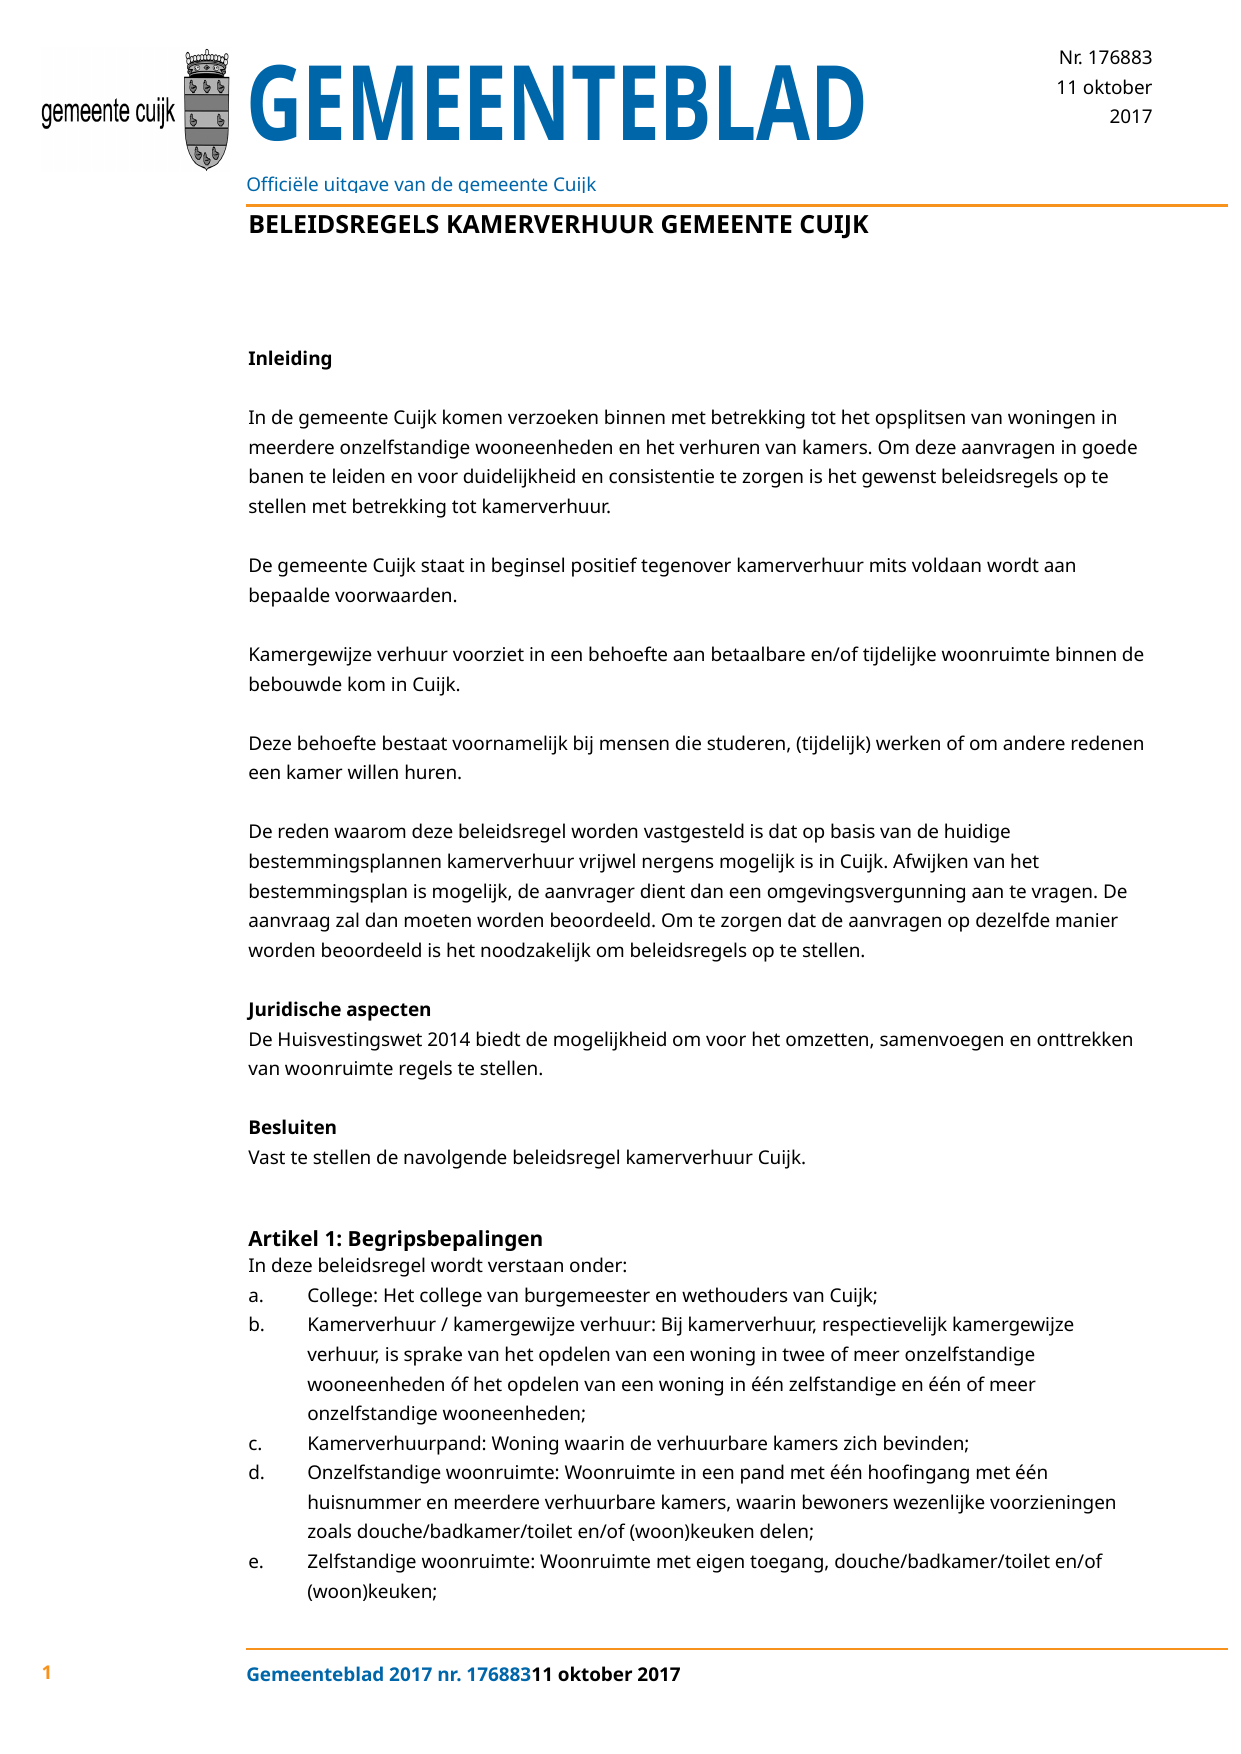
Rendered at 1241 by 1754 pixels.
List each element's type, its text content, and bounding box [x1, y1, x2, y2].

text Artikel 1: Begripsbepalingen [248, 1224, 1152, 1252]
list Onzelfstandige woonruimte: Woonruimte in een pand met één hoofingang met één huisnummer en meerdere verhuurbare kamers, waarin bewoners wezenlijke voorzieningen zoals douche/badkamer/toilet en/of (woon)keuken delen; [248, 1459, 1152, 1544]
text In de gemeente Cuijk komen verzoeken binnen met betrekking tot het opsplitsen van woningen in meerdere onzelfstandige wooneenheden en het verhuren van kamers. Om deze aanvragen in goede banen te leiden en voor duidelijkheid en consistentie te zorgen is het gewenst beleidsregels op te stellen met betrekking tot kamerverhuur. [248, 404, 1152, 519]
text De Huisvestingswet 2014 biedt de mogelijkheid om voor het omzetten, samenvoegen en onttrekken van woonruimte regels te stellen. [248, 1026, 1152, 1081]
text BELEIDSREGELS KAMERVERHUUR GEMEENTE CUIJK [248, 207, 1152, 241]
list Kamerverhuur / kamergewijze verhuur: Bij kamerverhuur, respectievelijk kamergewijze verhuur, is sprake van het opdelen van een woning in twee of meer onzelfstandige wooneenheden óf het opdelen van een woning in één zelfstandige en één of meer onzelfstandige wooneenheden; [248, 1312, 1152, 1426]
text Deze behoefte bestaat voornamelijk bij mensen die studeren, (tijdelijk) werken of om andere redenen een kamer willen huren. [248, 730, 1152, 785]
text Besluiten [248, 1114, 1152, 1140]
list College: Het college van burgemeester en wethouders van Cuijk; [248, 1282, 1152, 1308]
text Inleiding [248, 345, 1152, 371]
text Juridische aspecten [248, 996, 1152, 1022]
text In deze beleidsregel wordt verstaan onder: [248, 1252, 1152, 1278]
text De reden waarom deze beleidsregel worden vastgesteld is dat op basis van de huidige bestemmingsplannen kamerverhuur vrijwel nergens mogelijk is in Cuijk. Afwijken van het bestemmingsplan is mogelijk, de aanvrager dient dan een omgevingsvergunning aan te vragen. De aanvraag zal dan moeten worden beoordeeld. Om te zorgen dat de aanvragen op dezelfde manier worden beoordeeld is het noodzakelijk om beleidsregels op te stellen. [248, 819, 1152, 963]
picture [41, 47, 231, 172]
list Zelfstandige woonruimte: Woonruimte met eigen toegang, douche/badkamer/toilet en/of (woon)keuken; [248, 1548, 1152, 1604]
text Kamergewijze verhuur voorziet in een behoefte aan betaalbare en/of tijdelijke woonruimte binnen de bebouwde kom in Cuijk. [248, 641, 1152, 696]
text De gemeente Cuijk staat in beginsel positief tegenover kamerverhuur mits voldaan wordt aan bepaalde voorwaarden. [248, 552, 1152, 608]
list Kamerverhuurpand: Woning waarin de verhuurbare kamers zich bevinden; [248, 1430, 1152, 1456]
text Vast te stellen de navolgende beleidsregel kamerverhuur Cuijk. [248, 1144, 1152, 1170]
